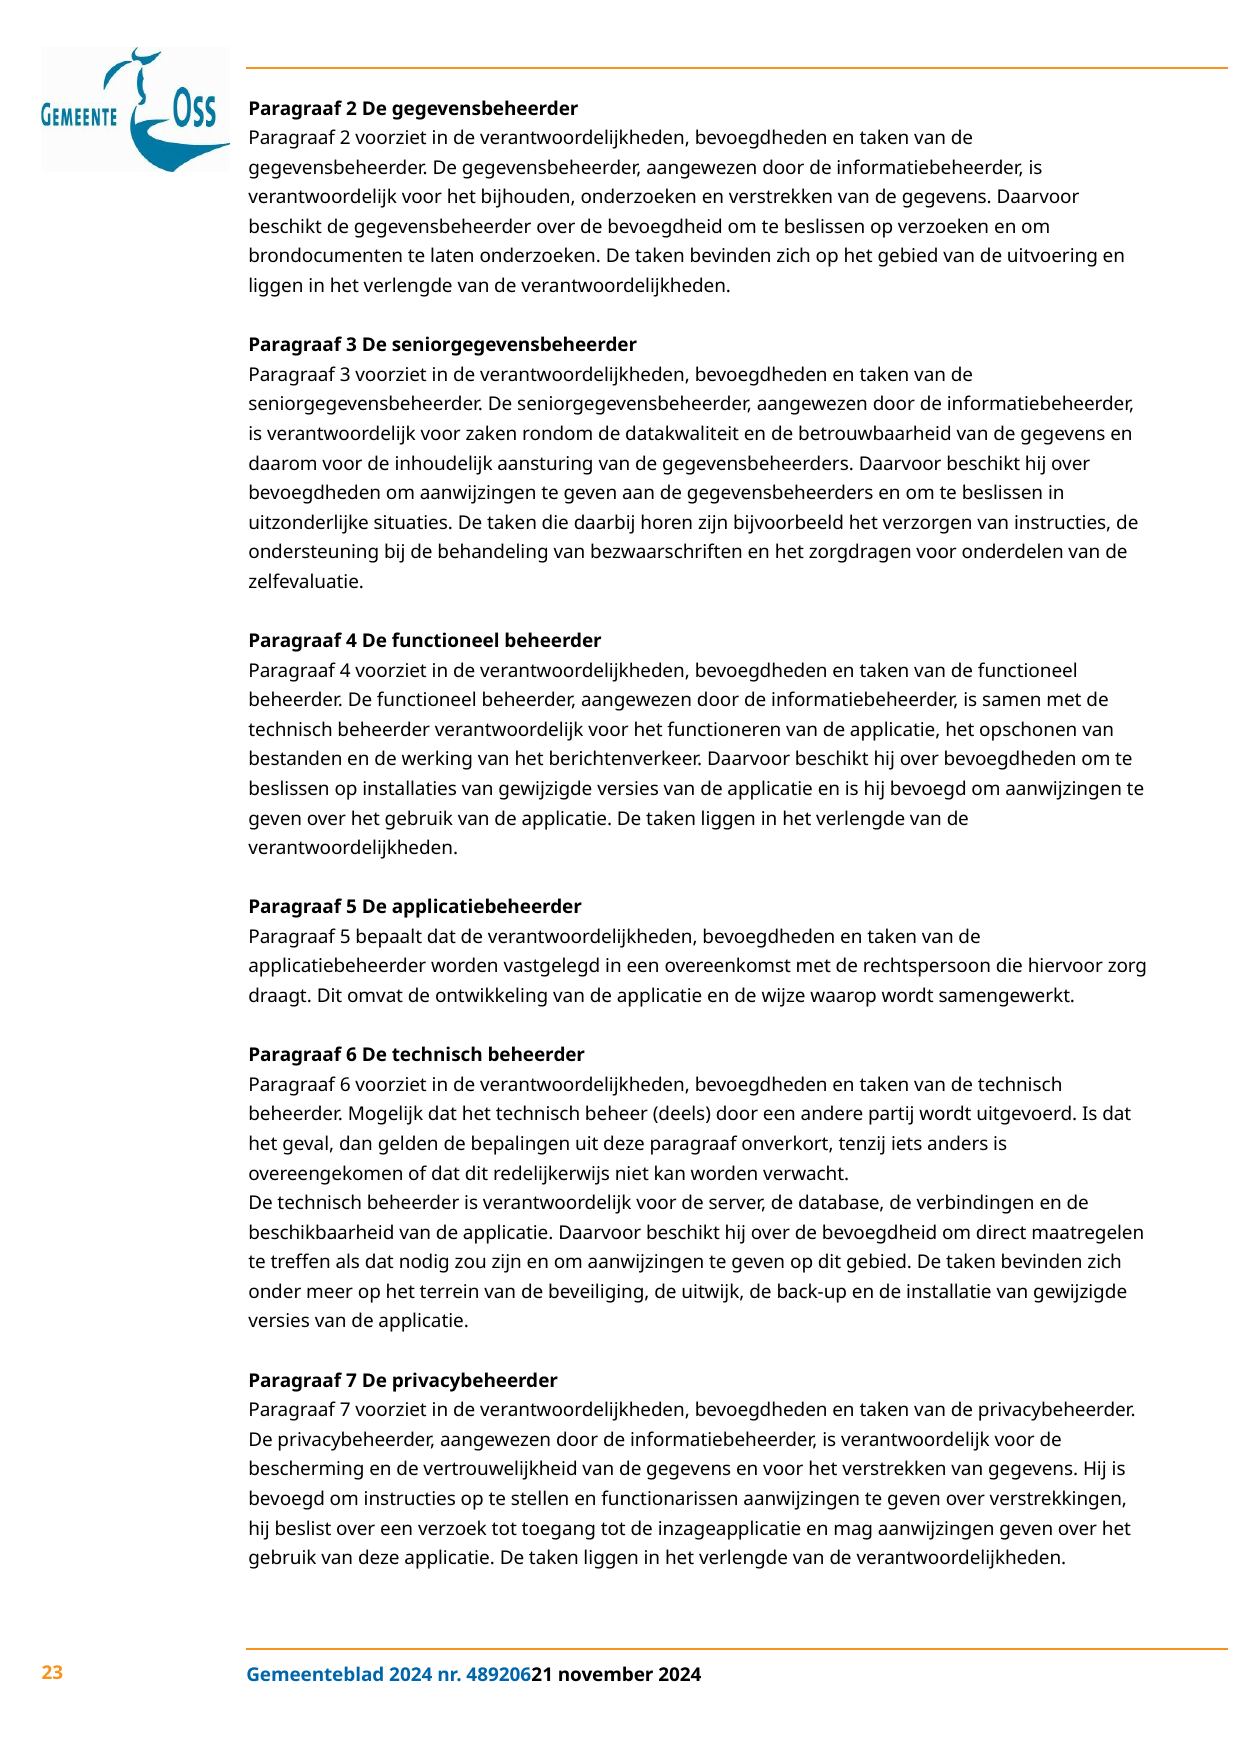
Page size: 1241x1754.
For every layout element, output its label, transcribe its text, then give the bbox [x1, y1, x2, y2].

text Paragraaf 5 De applicatiebeheerder [248, 893, 1152, 919]
text Paragraaf 7 De privacybeheerder [248, 1367, 1152, 1393]
text Paragraaf 4 De functioneel beheerder [248, 627, 1152, 653]
text Paragraaf 5 bepaalt dat de verantwoordelijkheden, bevoegdheden en taken van de applicatiebeheerder worden vastgelegd in een overeenkomst met de rechtspersoon die hiervoor zorg draagt. Dit omvat de ontwikkeling van de applicatie en de wijze waarop wordt samengewerkt. [248, 923, 1152, 1008]
text Paragraaf 3 voorziet in de verantwoordelijkheden, bevoegdheden en taken van de seniorgegevensbeheerder. De seniorgegevensbeheerder, aangewezen door de informatiebeheerder, is verantwoordelijk voor zaken rondom de datakwaliteit en de betrouwbaarheid van de gegevens en daarom voor de inhoudelijk aansturing van de gegevensbeheerders. Daarvoor beschikt hij over bevoegdheden om aanwijzingen te geven aan de gegevensbeheerders en om te beslissen in uitzonderlijke situaties. De taken die daarbij horen zijn bijvoorbeeld het verzorgen van instructies, de ondersteuning bij de behandeling van bezwaarschriften en het zorgdragen voor onderdelen van de zelfevaluatie. [248, 361, 1152, 594]
text Paragraaf 4 voorziet in de verantwoordelijkheden, bevoegdheden en taken van de functioneel beheerder. De functioneel beheerder, aangewezen door de informatiebeheerder, is samen met de technisch beheerder verantwoordelijk voor het functioneren van de applicatie, het opschonen van bestanden en de werking van het berichtenverkeer. Daarvoor beschikt hij over bevoegdheden om te beslissen op installaties van gewijzigde versies van de applicatie en is hij bevoegd om aanwijzingen te geven over het gebruik van de applicatie. De taken liggen in het verlengde van de verantwoordelijkheden. [248, 657, 1152, 860]
picture [41, 47, 231, 172]
text Paragraaf 2 De gegevensbeheerder [248, 95, 1152, 121]
text Paragraaf 6 voorziet in de verantwoordelijkheden, bevoegdheden en taken van de technisch beheerder. Mogelijk dat het technisch beheer (deels) door een andere partij wordt uitgevoerd. Is dat het geval, dan gelden de bepalingen uit deze paragraaf onverkort, tenzij iets anders is overeengekomen of dat dit redelijkerwijs niet kan worden verwacht. [248, 1071, 1152, 1186]
text Paragraaf 3 De seniorgegevensbeheerder [248, 331, 1152, 357]
text Paragraaf 2 voorziet in de verantwoordelijkheden, bevoegdheden en taken van de gegevensbeheerder. De gegevensbeheerder, aangewezen door de informatiebeheerder, is verantwoordelijk voor het bijhouden, onderzoeken en verstrekken van de gegevens. Daarvoor beschikt de gegevensbeheerder over de bevoegdheid om te beslissen op verzoeken en om brondocumenten te laten onderzoeken. De taken bevinden zich op het gebied van de uitvoering en liggen in het verlengde van de verantwoordelijkheden. [248, 124, 1152, 298]
text De technisch beheerder is verantwoordelijk voor de server, de database, de verbindingen en de beschikbaarheid van de applicatie. Daarvoor beschikt hij over de bevoegdheid om direct maatregelen te treffen als dat nodig zou zijn en om aanwijzingen te geven op dit gebied. De taken bevinden zich onder meer op het terrein van de beveiliging, de uitwijk, de back-up en de installatie van gewijzigde versies van de applicatie. [248, 1189, 1152, 1333]
text Paragraaf 7 voorziet in de verantwoordelijkheden, bevoegdheden en taken van de privacybeheerder. De privacybeheerder, aangewezen door de informatiebeheerder, is verantwoordelijk voor de bescherming en de vertrouwelijkheid van de gegevens en voor het verstrekken van gegevens. Hij is bevoegd om instructies op te stellen en functionarissen aanwijzingen te geven over verstrekkingen, hij beslist over een verzoek tot toegang tot de inzageapplicatie en mag aanwijzingen geven over het gebruik van deze applicatie. De taken liggen in het verlengde van de verantwoordelijkheden. [248, 1396, 1152, 1570]
text Paragraaf 6 De technisch beheerder [248, 1041, 1152, 1067]
